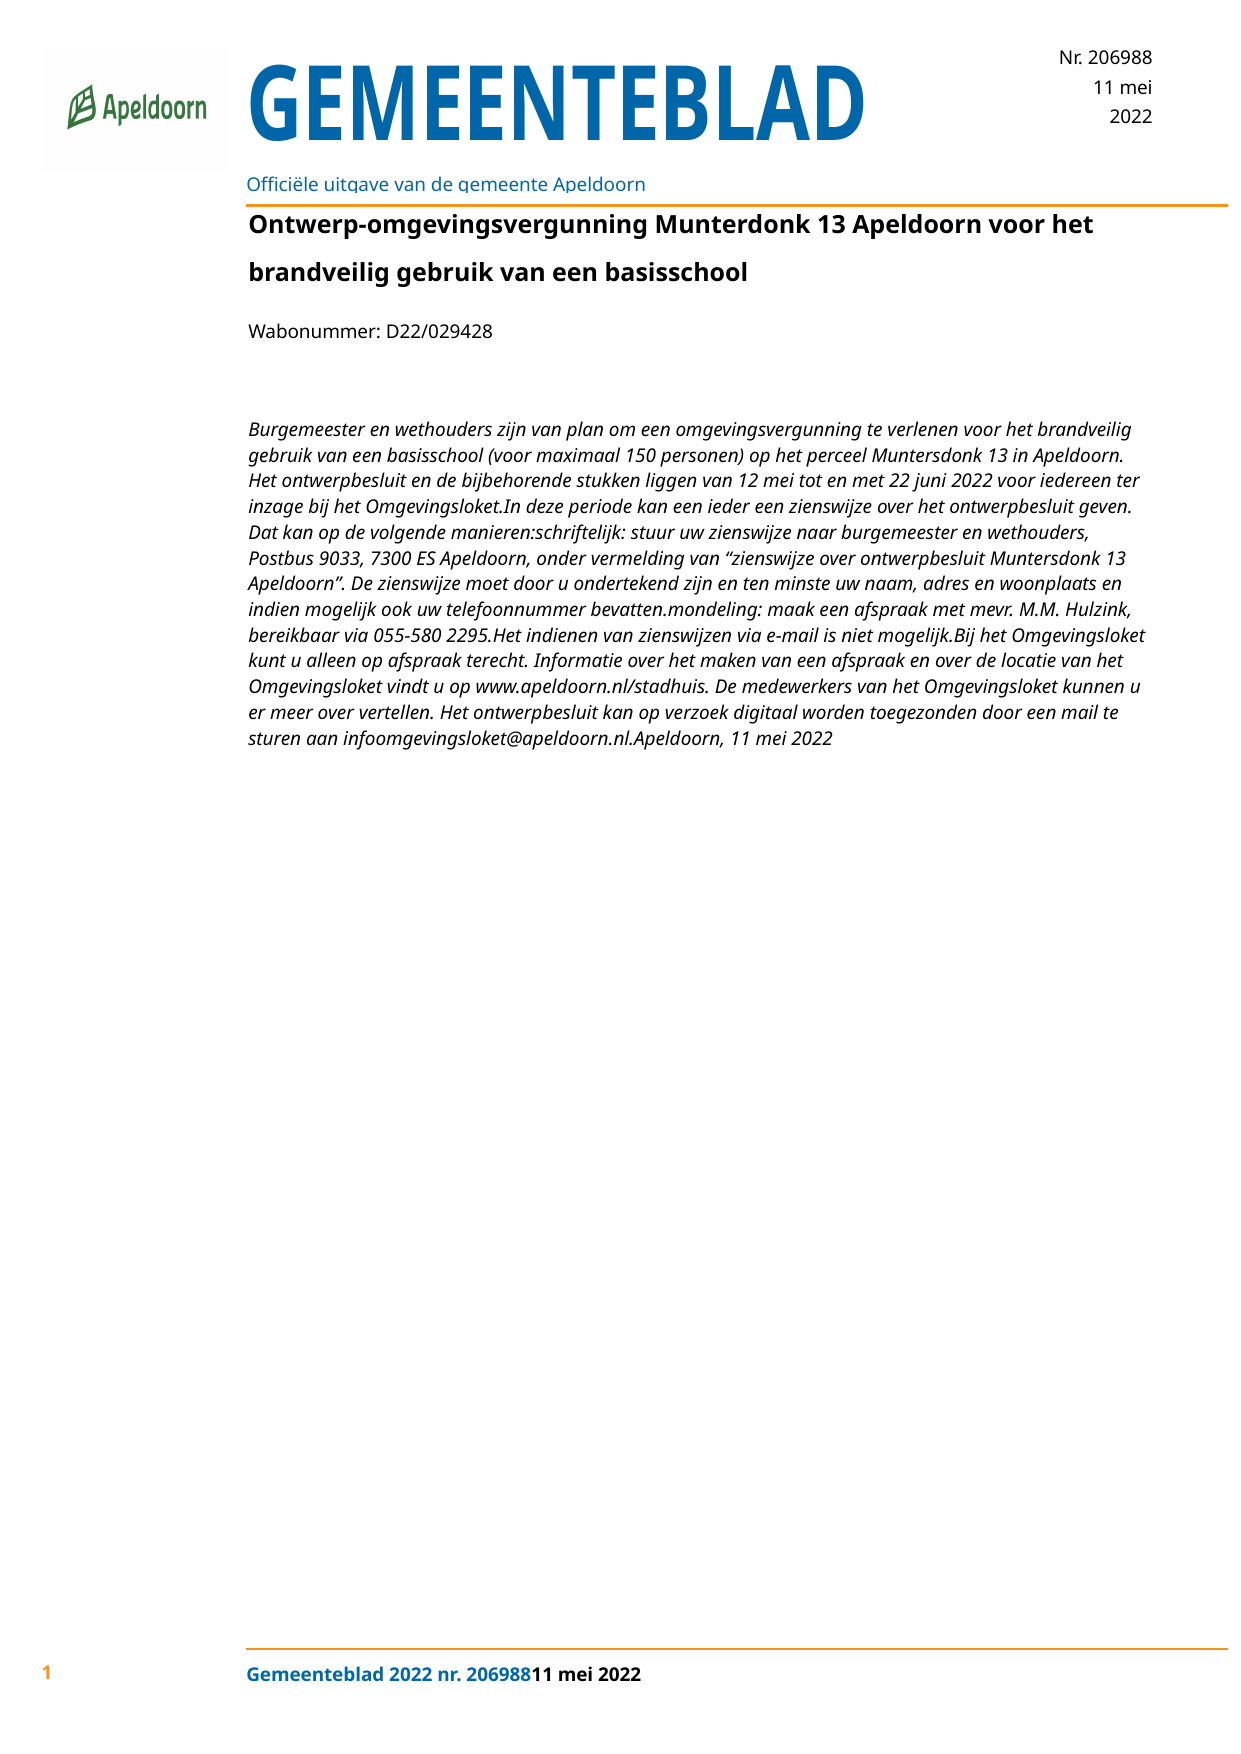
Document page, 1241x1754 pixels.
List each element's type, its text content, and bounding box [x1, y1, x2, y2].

text Wabonummer: D22/029428 [248, 318, 1152, 344]
text Burgemeester en wethouders zijn van plan om een omgevingsvergunning te verlenen voor het brandveilig gebruik van een basisschool (voor maximaal 150 personen) op het perceel Muntersdonk 13 in Apeldoorn. Het ontwerpbesluit en de bijbehorende stukken liggen van 12 mei tot en met 22 juni 2022 voor iedereen ter inzage bij het Omgevingsloket.In deze periode kan een ieder een zienswijze over het ontwerpbesluit geven. Dat kan op de volgende manieren:schriftelijk: stuur uw zienswijze naar burgemeester en wethouders, Postbus 9033, 7300 ES Apeldoorn, onder vermelding van “zienswijze over ontwerpbesluit Muntersdonk 13 Apeldoorn”. De zienswijze moet door u ondertekend zijn en ten minste uw naam, adres en woonplaats en indien mogelijk ook uw telefoonnummer bevatten.mondeling: maak een afspraak met mevr. M.M. Hulzink, bereikbaar via 055-580 2295.Het indienen van zienswijzen via e-mail is niet mogelijk.Bij het Omgevingsloket kunt u alleen op afspraak terecht. Informatie over het maken van een afspraak en over de locatie van het Omgevingsloket vindt u op www.apeldoorn.nl/stadhuis. De medewerkers van het Omgevingsloket kunnen u er meer over vertellen. Het ontwerpbesluit kan op verzoek digitaal worden toegezonden door een mail te sturen aan infoomgevingsloket@apeldoorn.nl.Apeldoorn, 11 mei 2022 [248, 416, 1152, 751]
text Ontwerp-omgevingsvergunning Munterdonk 13 Apeldoorn voor het brandveilig gebruik van een basisschool [248, 207, 1152, 288]
picture [41, 47, 231, 172]
